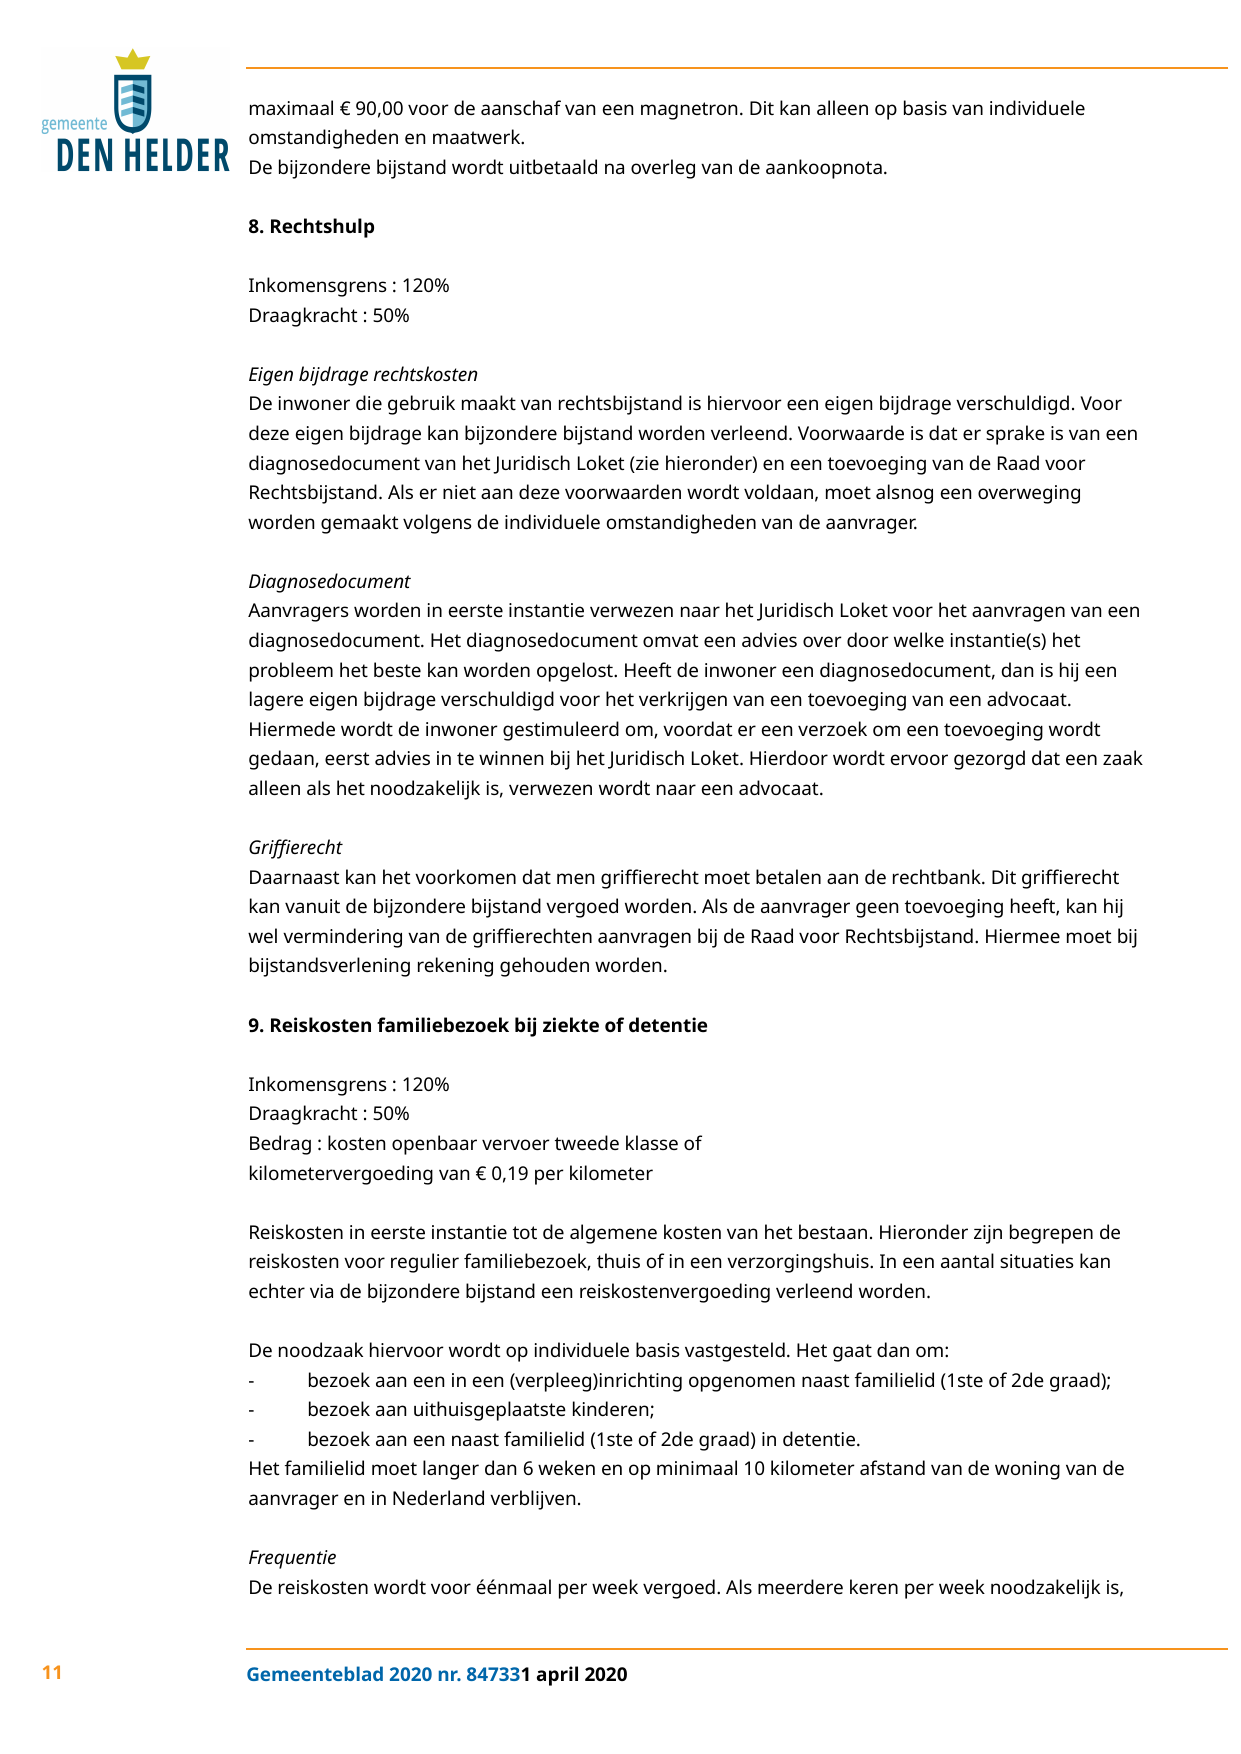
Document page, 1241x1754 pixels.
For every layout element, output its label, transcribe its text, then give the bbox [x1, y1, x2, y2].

text De reiskosten wordt voor éénmaal per week vergoed. Als meerdere keren per week noodzakelijk is, [248, 1574, 1152, 1600]
list bezoek aan een in een (verpleeg)inrichting opgenomen naast familielid (1ste of 2de graad); [248, 1367, 1152, 1393]
text Inkomensgrens : 120% [248, 272, 1152, 298]
text kilometervergoeding van € 0,19 per kilometer [248, 1160, 1152, 1186]
text Draagkracht : 50% [248, 302, 1152, 328]
picture [182, 144, 187, 165]
text 8. Rechtshulp [248, 213, 1152, 239]
text Diagnosedocument [248, 568, 1152, 594]
text Aanvragers worden in eerste instantie verwezen naar het Juridisch Loket voor het aanvragen van een diagnosedocument. Het diagnosedocument omvat een advies over door welke instantie(s) het probleem het beste kan worden opgelost. Heeft de inwoner een diagnosedocument, dan is hij een lagere eigen bijdrage verschuldigd voor het verkrijgen van een toevoeging van een advocaat. Hiermede wordt de inwoner gestimuleerd om, voordat er een verzoek om een toevoeging wordt gedaan, eerst advies in te winnen bij het Juridisch Loket. Hierdoor wordt ervoor gezorgd dat een zaak alleen als het noodzakelijk is, verwezen wordt naar een advocaat. [248, 598, 1152, 801]
list bezoek aan uithuisgeplaatste kinderen; [248, 1396, 1152, 1422]
text Griffierecht [248, 834, 1152, 860]
picture [63, 144, 68, 165]
text Het familielid moet langer dan 6 weken en op minimaal 10 kilometer afstand van de woning van de aanvrager en in Nederland verblijven. [248, 1456, 1152, 1511]
text Frequentie [248, 1544, 1152, 1570]
text De bijzondere bijstand wordt uitbetaald na overleg van de aankoopnota. [248, 154, 1152, 180]
text Daarnaast kan het voorkomen dat men griffierecht moet betalen aan de rechtbank. Dit griffierecht kan vanuit de bijzondere bijstand vergoed worden. Als de aanvrager geen toevoeging heeft, kan hij wel vermindering van de griffierechten aanvragen bij de Raad voor Rechtsbijstand. Hiermee moet bij bijstandsverlening rekening gehouden worden. [248, 864, 1152, 978]
picture [220, 160, 224, 172]
picture [130, 157, 135, 172]
text De noodzaak hiervoor wordt op individuele basis vastgesteld. Het gaat dan om: [248, 1337, 1152, 1363]
text maximaal € 90,00 voor de aanschaf van een magnetron. Dit kan alleen op basis van individuele omstandigheden en maatwerk. [248, 95, 1152, 150]
picture [41, 47, 231, 172]
list bezoek aan een naast familielid (1ste of 2de graad) in detentie. [248, 1426, 1152, 1452]
text Inkomensgrens : 120% [248, 1071, 1152, 1097]
text Bedrag : kosten openbaar vervoer tweede klasse of [248, 1130, 1152, 1156]
picture [100, 154, 106, 172]
text De inwoner die gebruik maakt van rechtsbijstand is hiervoor een eigen bijdrage verschuldigd. Voor deze eigen bijdrage kan bijzondere bijstand worden verleend. Voorwaarde is dat er sprake is van een diagnosedocument van het Juridisch Loket (zie hieronder) en een toevoeging van de Raad voor Rechtsbijstand. Als er niet aan deze voorwaarden wordt voldaan, moet alsnog een overweging worden gemaakt volgens de individuele omstandigheden van de aanvrager. [248, 391, 1152, 535]
text Reiskosten in eerste instantie tot de algemene kosten van het bestaan. Hieronder zijn begrepen de reiskosten voor regulier familiebezoek, thuis of in een verzorgingshuis. In een aantal situaties kan echter via de bijzondere bijstand een reiskostenvergoeding verleend worden. [248, 1219, 1152, 1304]
text Draagkracht : 50% [248, 1101, 1152, 1126]
text 9. Reiskosten familiebezoek bij ziekte of detentie [248, 1012, 1152, 1038]
text Eigen bijdrage rechtskosten [248, 361, 1152, 387]
